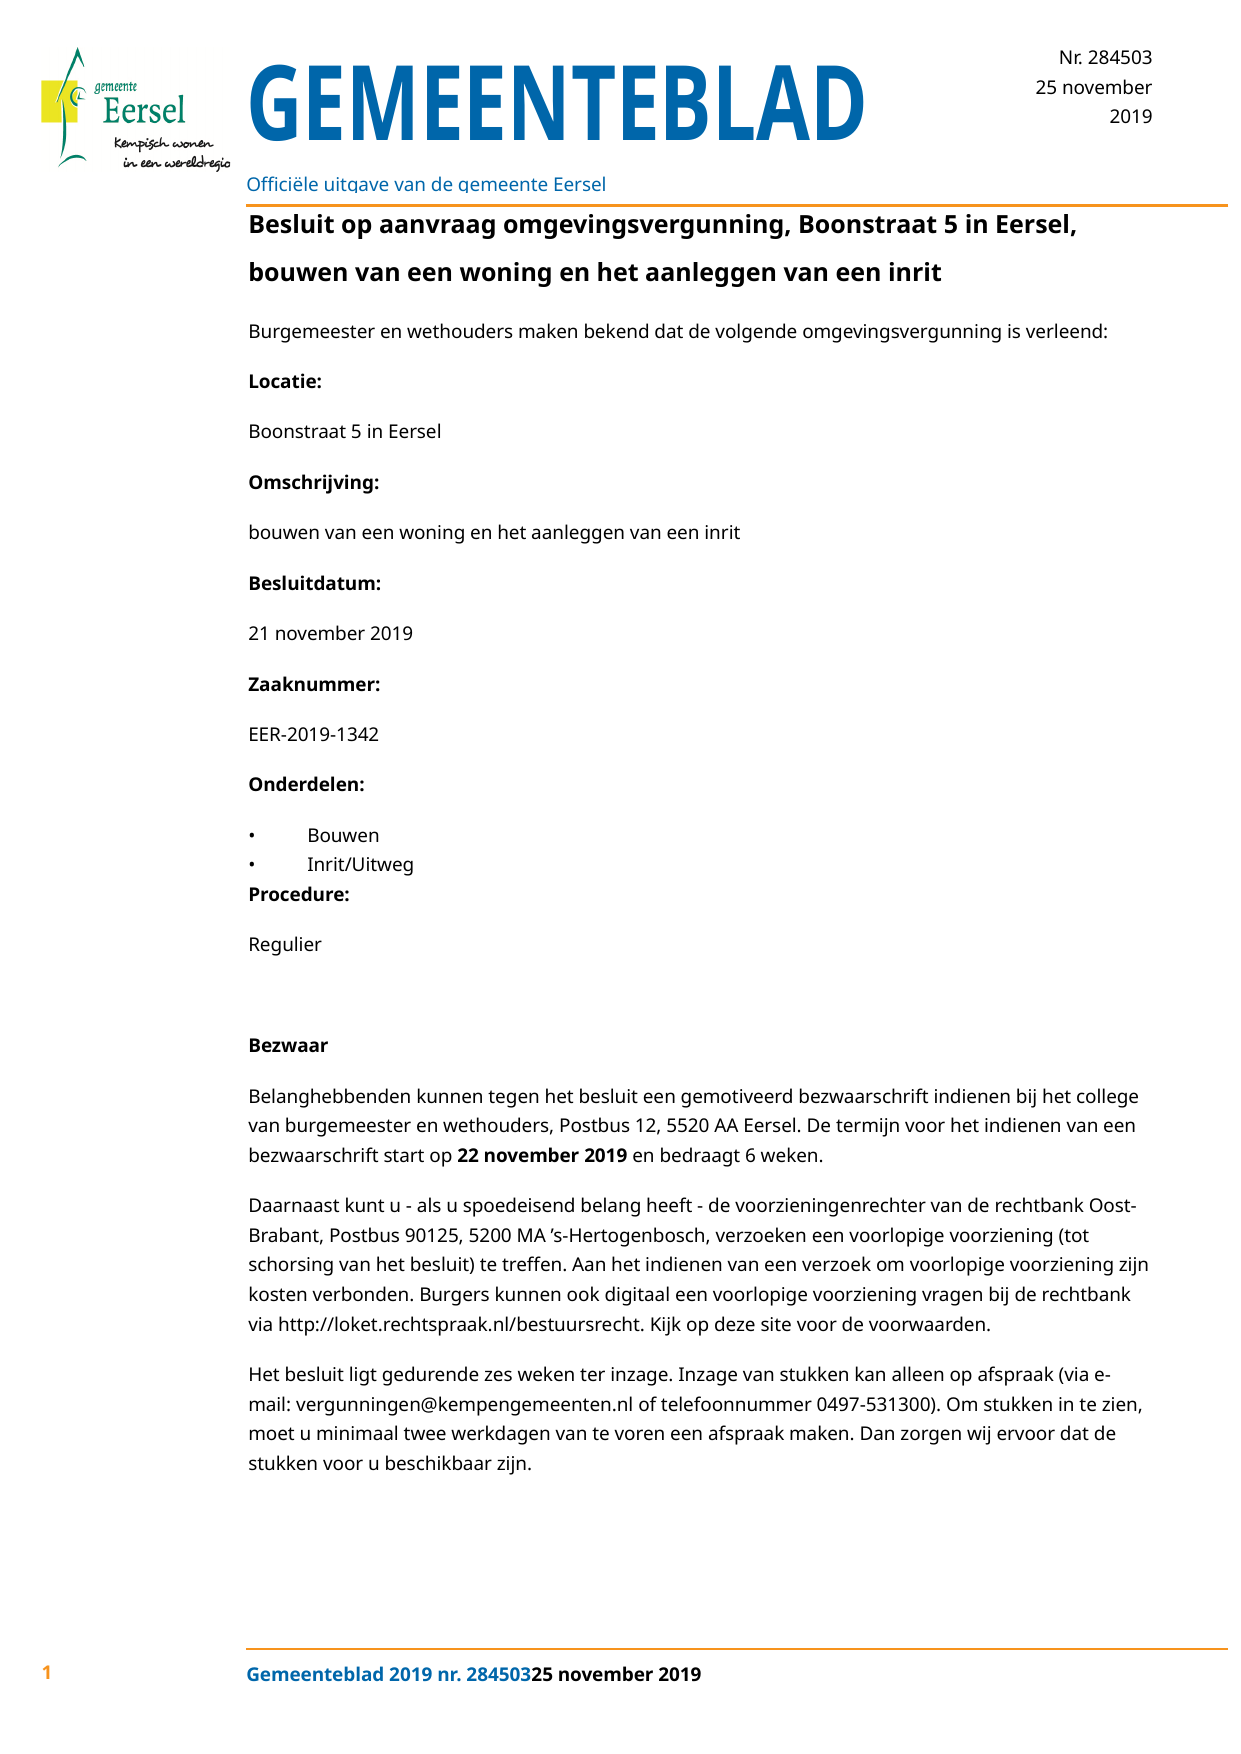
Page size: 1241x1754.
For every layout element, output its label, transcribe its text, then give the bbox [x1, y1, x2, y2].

text Bezwaar [248, 1032, 1152, 1058]
text bouwen van een woning en het aanleggen van een inrit [248, 519, 1152, 545]
text Onderdelen: [248, 772, 1152, 797]
text Burgemeester en wethouders maken bekend dat de volgende omgevingsvergunning is verleend: [248, 318, 1152, 344]
text Boonstraat 5 in Eersel [248, 419, 1152, 444]
text Het besluit ligt gedurende zes weken ter inzage. Inzage van stukken kan alleen op afspraak (via e-mail: vergunningen@kempengemeenten.nl of telefoonnummer 0497-531300). Om stukken in te zien, moet u minimaal twee werkdagen van te voren een afspraak maken. Dan zorgen wij ervoor dat de stukken voor u beschikbaar zijn. [248, 1361, 1152, 1476]
text 21 november 2019 [248, 620, 1152, 646]
text Regulier [248, 932, 1152, 957]
text Besluitdatum: [248, 570, 1152, 596]
text EER-2019-1342 [248, 721, 1152, 747]
text Omschrijving: [248, 469, 1152, 495]
text Procedure: [248, 881, 1152, 907]
text Locatie: [248, 368, 1152, 394]
picture [41, 47, 231, 172]
list Inrit/Uitweg [248, 852, 1152, 877]
list Bouwen [248, 822, 1152, 848]
text Besluit op aanvraag omgevingsvergunning, Boonstraat 5 in Eersel, bouwen van een woning en het aanleggen van een inrit [248, 207, 1152, 288]
text Belanghebbenden kunnen tegen het besluit een gemotiveerd bezwaarschrift indienen bij het college van burgemeester en wethouders, Postbus 12, 5520 AA Eersel. De termijn voor het indienen van een bezwaarschrift start op 22 november 2019 en bedraagt 6 weken. [248, 1083, 1152, 1168]
text Daarnaast kunt u - als u spoedeisend belang heeft - de voorzieningenrechter van de rechtbank Oost-Brabant, Postbus 90125, 5200 MA ’s-Hertogenbosch, verzoeken een voorlopige voorziening (tot schorsing van het besluit) te treffen. Aan het indienen van een verzoek om voorlopige voorziening zijn kosten verbonden. Burgers kunnen ook digitaal een voorlopige voorziening vragen bij de rechtbank via http://loket.rechtspraak.nl/bestuursrecht. Kijk op deze site voor de voorwaarden. [248, 1192, 1152, 1337]
text Zaaknummer: [248, 671, 1152, 697]
